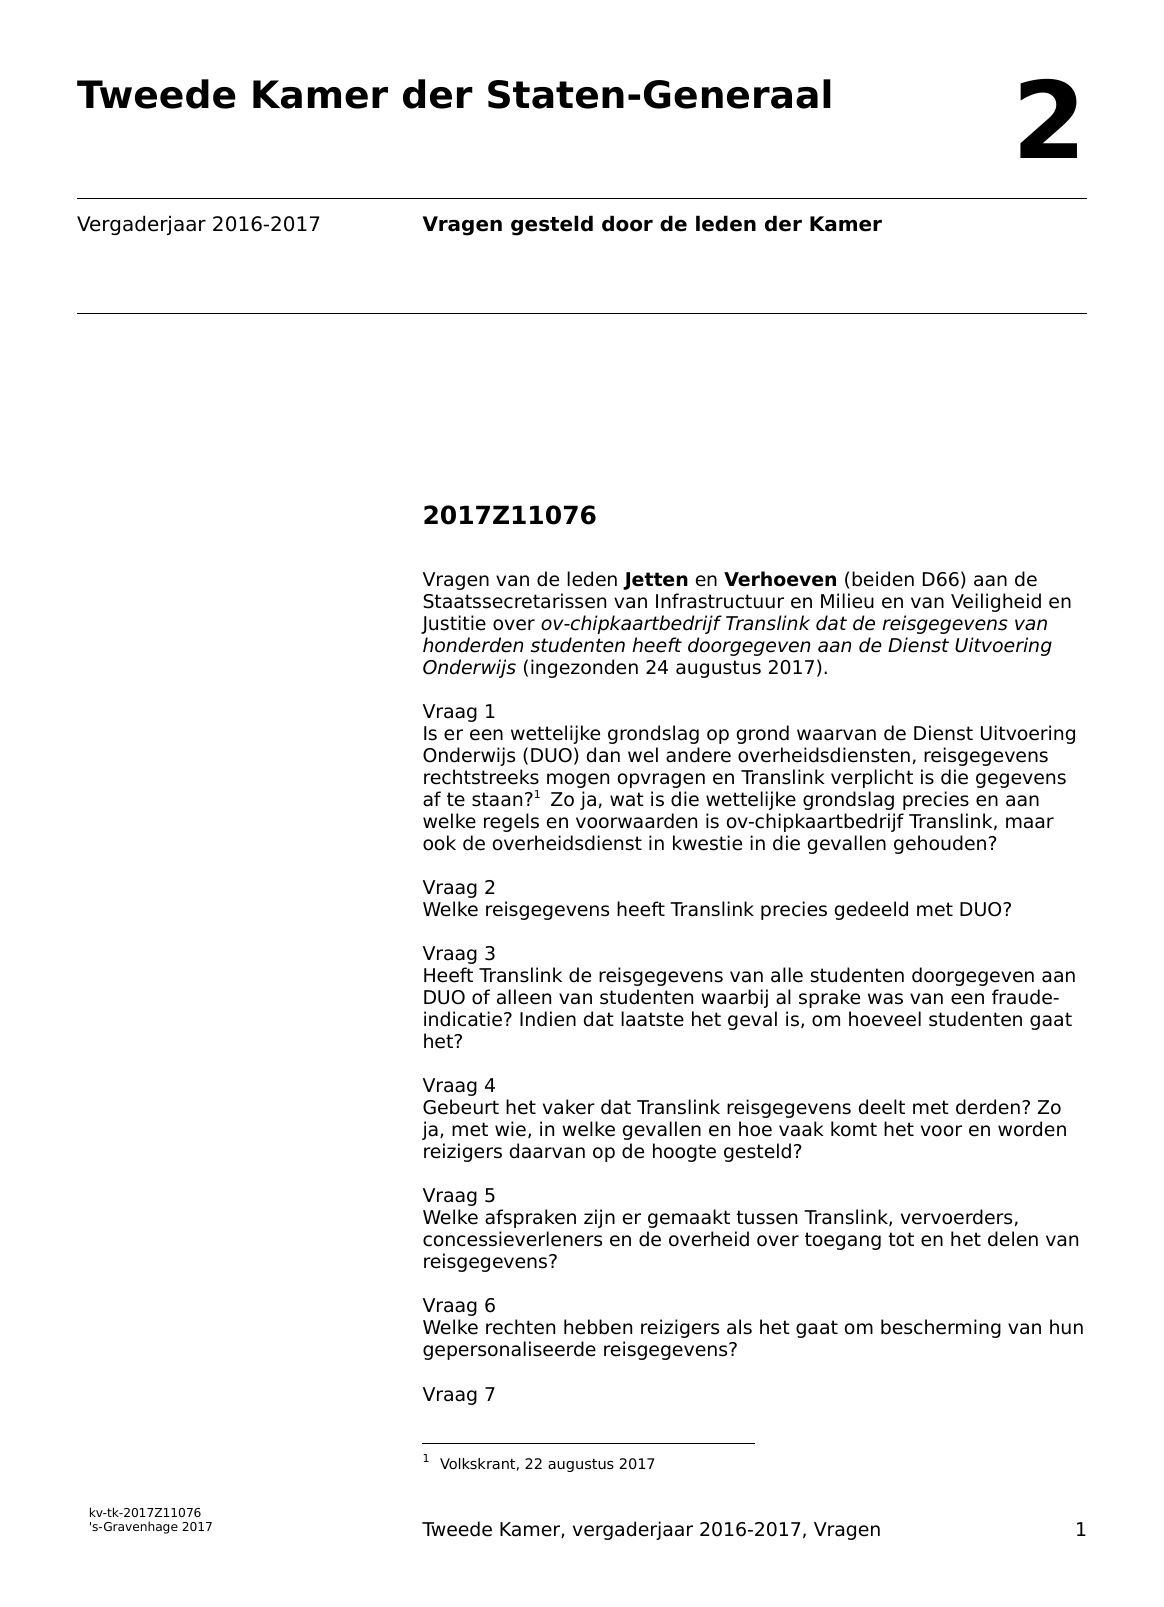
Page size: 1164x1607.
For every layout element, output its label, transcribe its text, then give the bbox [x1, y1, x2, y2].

text Vraag 2 [422, 877, 1087, 899]
text Vraag 3 [422, 943, 1087, 965]
text Vragen van de leden Jetten en Verhoeven (beiden D66) aan de Staatssecretarissen van Infrastructuur en Milieu en van Veiligheid en Justitie over ov-chipkaartbedrijf Translink dat de reisgegevens van honderden studenten heeft doorgegeven aan de Dienst Uitvoering Onderwijs (ingezonden 24 augustus 2017). [422, 569, 1087, 679]
text Vraag 6 [422, 1295, 1087, 1317]
text 's-Gravenhage 2017 [88, 1520, 323, 1534]
text 2017Z11076 [422, 501, 1087, 531]
text Heeft Translink de reisgegevens van alle studenten doorgegeven aan DUO of alleen van studenten waarbij al sprake was van een fraude-indicatie? Indien dat laatste het geval is, om hoeveel studenten gaat het? [422, 965, 1087, 1053]
text Vraag 7 [422, 1383, 1087, 1405]
text Volkskrant, 22 augustus 2017 [422, 1452, 1087, 1474]
text Vraag 5 [422, 1185, 1087, 1207]
text Welke rechten hebben reizigers als het gaat om bescherming van hun gepersonaliseerde reisgegevens? [422, 1317, 1087, 1361]
table_header 2 [886, 59, 1087, 198]
text kv-tk-2017Z11076 [88, 1506, 323, 1520]
text Welke reisgegevens heeft Translink precies gedeeld met DUO? [422, 899, 1087, 921]
table_cell Vragen gesteld door de leden der Kamer [422, 199, 1087, 313]
table_header Tweede Kamer der Staten-Generaal [77, 59, 886, 198]
text Gebeurt het vaker dat Translink reisgegevens deelt met derden? Zo ja, met wie, in welke gevallen en hoe vaak komt het voor en worden reizigers daarvan op de hoogte gesteld? [422, 1097, 1087, 1163]
text Vraag 1 [422, 701, 1087, 723]
table_cell Vergaderjaar 2016-2017 [77, 199, 422, 313]
text Welke afspraken zijn er gemaakt tussen Translink, vervoerders, concessieverleners en de overheid over toegang tot en het delen van reisgegevens? [422, 1207, 1087, 1273]
text Is er een wettelijke grondslag op grond waarvan de Dienst Uitvoering Onderwijs (DUO) dan wel andere overheidsdiensten, reisgegevens rechtstreeks mogen opvragen en Translink verplicht is die gegevens af te staan? Zo ja, wat is die wettelijke grondslag precies en aan welke regels en voorwaarden is ov-chipkaartbedrijf Translink, maar ook de overheidsdienst in kwestie in die gevallen gehouden? [422, 723, 1087, 855]
text Vraag 4 [422, 1075, 1087, 1097]
